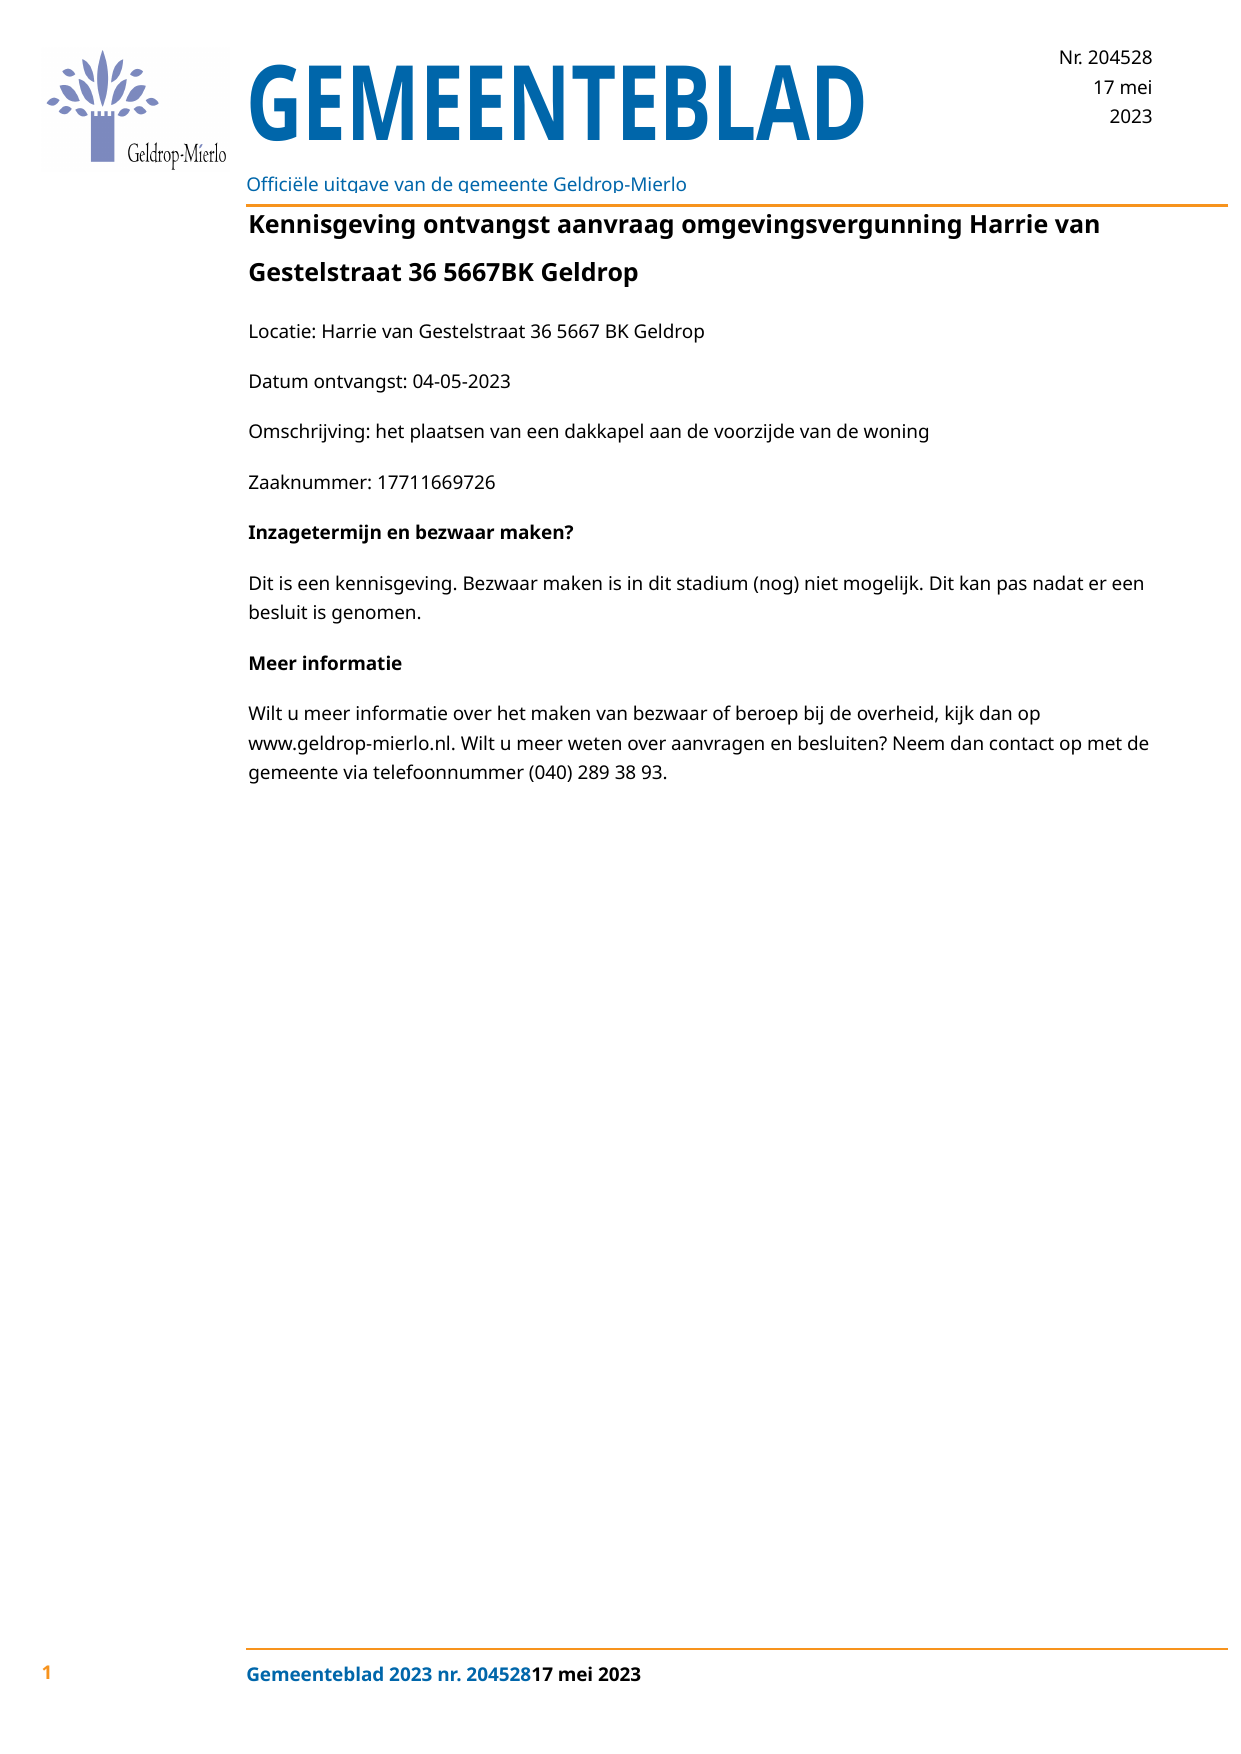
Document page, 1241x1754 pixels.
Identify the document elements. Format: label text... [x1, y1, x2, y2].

text Zaaknummer: 17711669726 [248, 469, 1152, 495]
text Locatie: Harrie van Gestelstraat 36 5667 BK Geldrop [248, 318, 1152, 344]
text Omschrijving: het plaatsen van een dakkapel aan de voorzijde van de woning [248, 419, 1152, 444]
text Meer informatie [248, 650, 1152, 676]
text Datum ontvangst: 04-05-2023 [248, 368, 1152, 394]
picture [41, 47, 231, 172]
text Dit is een kennisgeving. Bezwaar maken is in dit stadium (nog) niet mogelijk. Dit kan pas nadat er een besluit is genomen. [248, 570, 1152, 625]
text Kennisgeving ontvangst aanvraag omgevingsvergunning Harrie van Gestelstraat 36 5667BK Geldrop [248, 207, 1152, 288]
text Inzagetermijn en bezwaar maken? [248, 519, 1152, 545]
text Wilt u meer informatie over het maken van bezwaar of beroep bij de overheid, kijk dan op www.geldrop-mierlo.nl. Wilt u meer weten over aanvragen en besluiten? Neem dan contact op met de gemeente via telefoonnummer (040) 289 38 93. [248, 700, 1152, 785]
